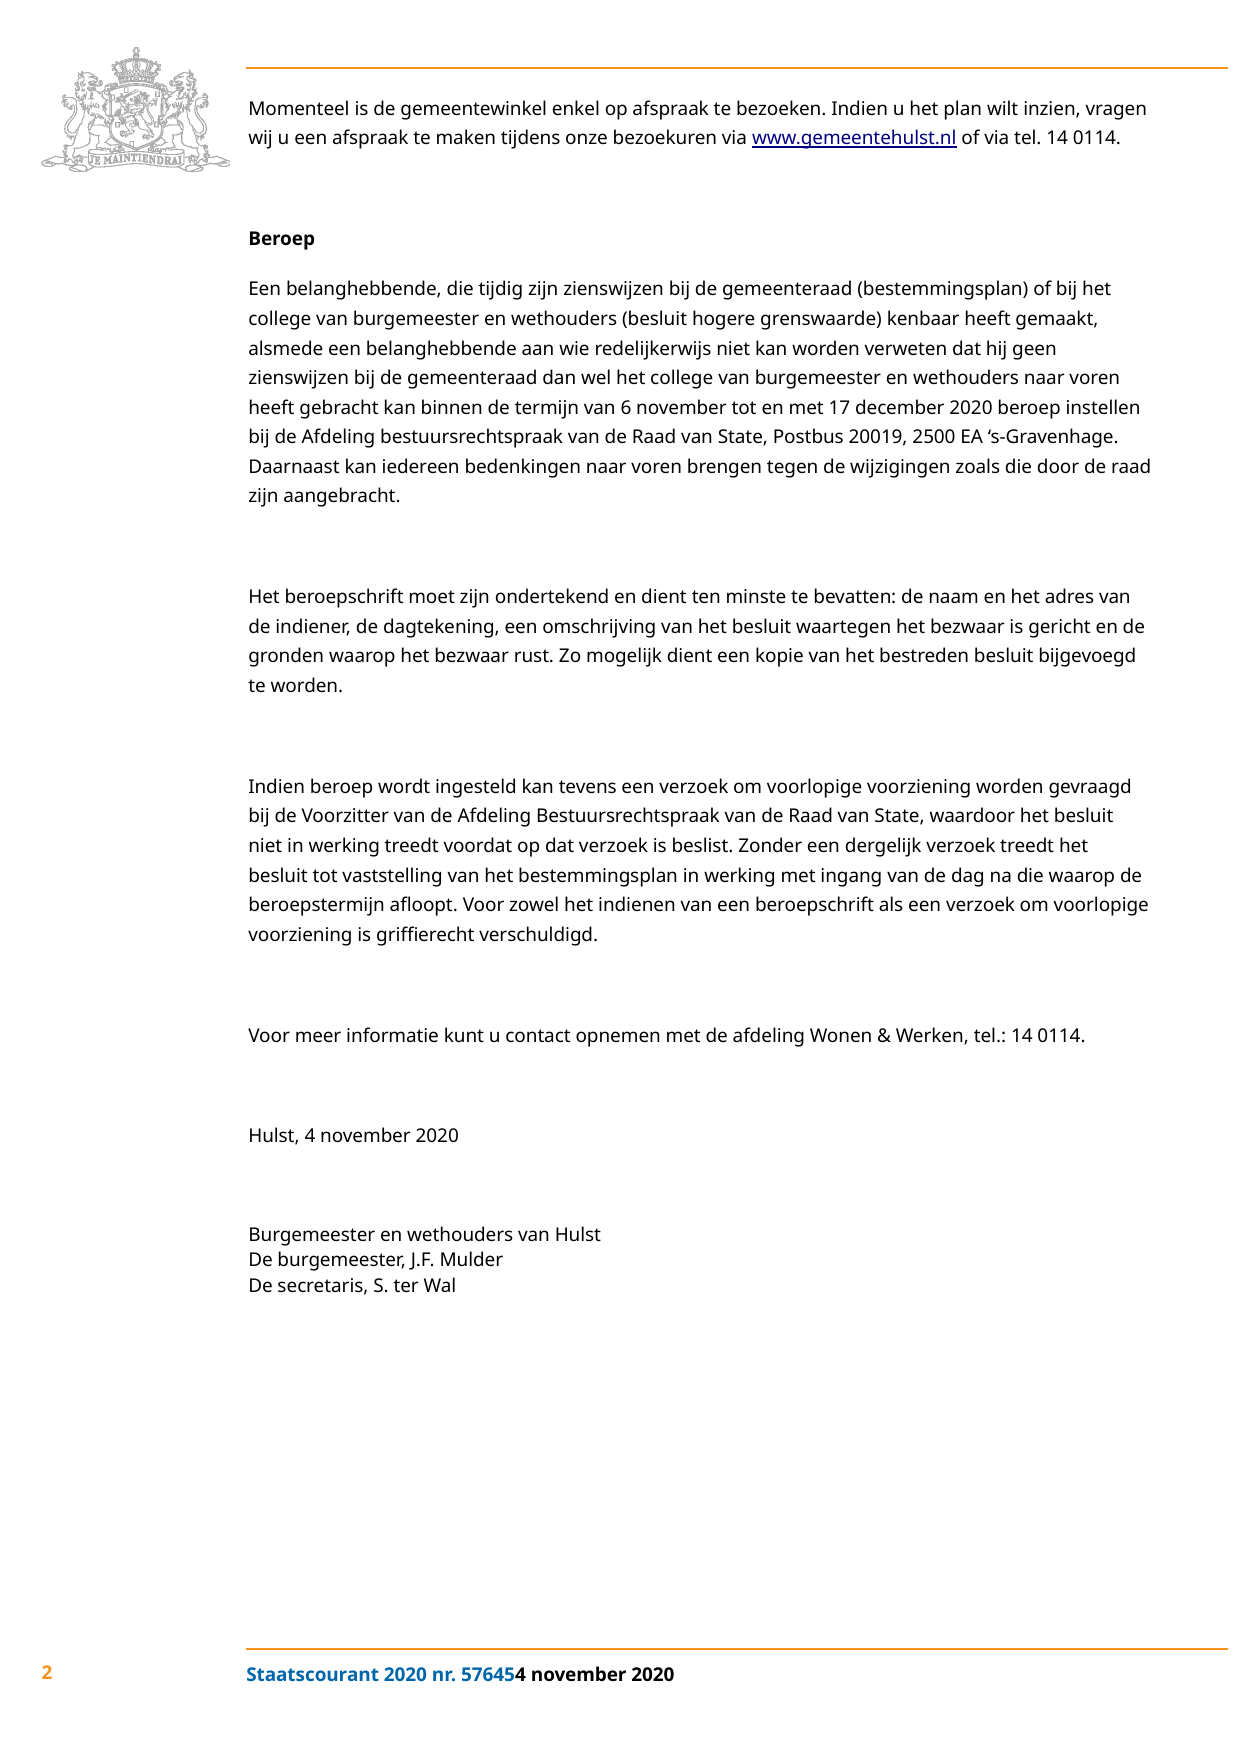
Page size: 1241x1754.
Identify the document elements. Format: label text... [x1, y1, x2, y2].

text De burgemeester, J.F. Mulder [248, 1247, 1152, 1272]
text De secretaris, S. ter Wal [248, 1272, 1152, 1298]
text Beroep [248, 225, 1152, 251]
picture [41, 47, 231, 172]
text Een belanghebbende, die tijdig zijn zienswijzen bij de gemeenteraad (bestemmingsplan) of bij het college van burgemeester en wethouders (besluit hogere grenswaarde) kenbaar heeft gemaakt, alsmede een belanghebbende aan wie redelijkerwijs niet kan worden verweten dat hij geen zienswijzen bij de gemeenteraad dan wel het college van burgemeester en wethouders naar voren heeft gebracht kan binnen de termijn van 6 november tot en met 17 december 2020 beroep instellen bij de Afdeling bestuursrechtspraak van de Raad van State, Postbus 20019, 2500 EA ‘s-Gravenhage. Daarnaast kan iedereen bedenkingen naar voren brengen tegen de wijzigingen zoals die door de raad zijn aangebracht. [248, 276, 1152, 508]
text Het beroepschrift moet zijn ondertekend en dient ten minste te bevatten: de naam en het adres van de indiener, de dagtekening, een omschrijving van het besluit waartegen het bezwaar is gericht en de gronden waarop het bezwaar rust. Zo mogelijk dient een kopie van het bestreden besluit bijgevoegd te worden. [248, 583, 1152, 698]
text Momenteel is de gemeentewinkel enkel op afspraak te bezoeken. Indien u het plan wilt inzien, vragen wij u een afspraak te maken tijdens onze bezoekuren via www.gemeentehulst.nl of via tel. 14 0114. [248, 95, 1152, 150]
text Voor meer informatie kunt u contact opnemen met de afdeling Wonen & Werken, tel.: 14 0114. [248, 1022, 1152, 1048]
text Hulst, 4 november 2020 [248, 1123, 1152, 1148]
text Indien beroep wordt ingesteld kan tevens een verzoek om voorlopige voorziening worden gevraagd bij de Voorzitter van de Afdeling Bestuursrechtspraak van de Raad van State, waardoor het besluit niet in werking treedt voordat op dat verzoek is beslist. Zonder een dergelijk verzoek treedt het besluit tot vaststelling van het bestemmingsplan in werking met ingang van de dag na die waarop de beroepstermijn afloopt. Voor zowel het indienen van een beroepschrift als een verzoek om voorlopige voorziening is griffierecht verschuldigd. [248, 773, 1152, 947]
text Burgemeester en wethouders van Hulst [248, 1221, 1152, 1247]
